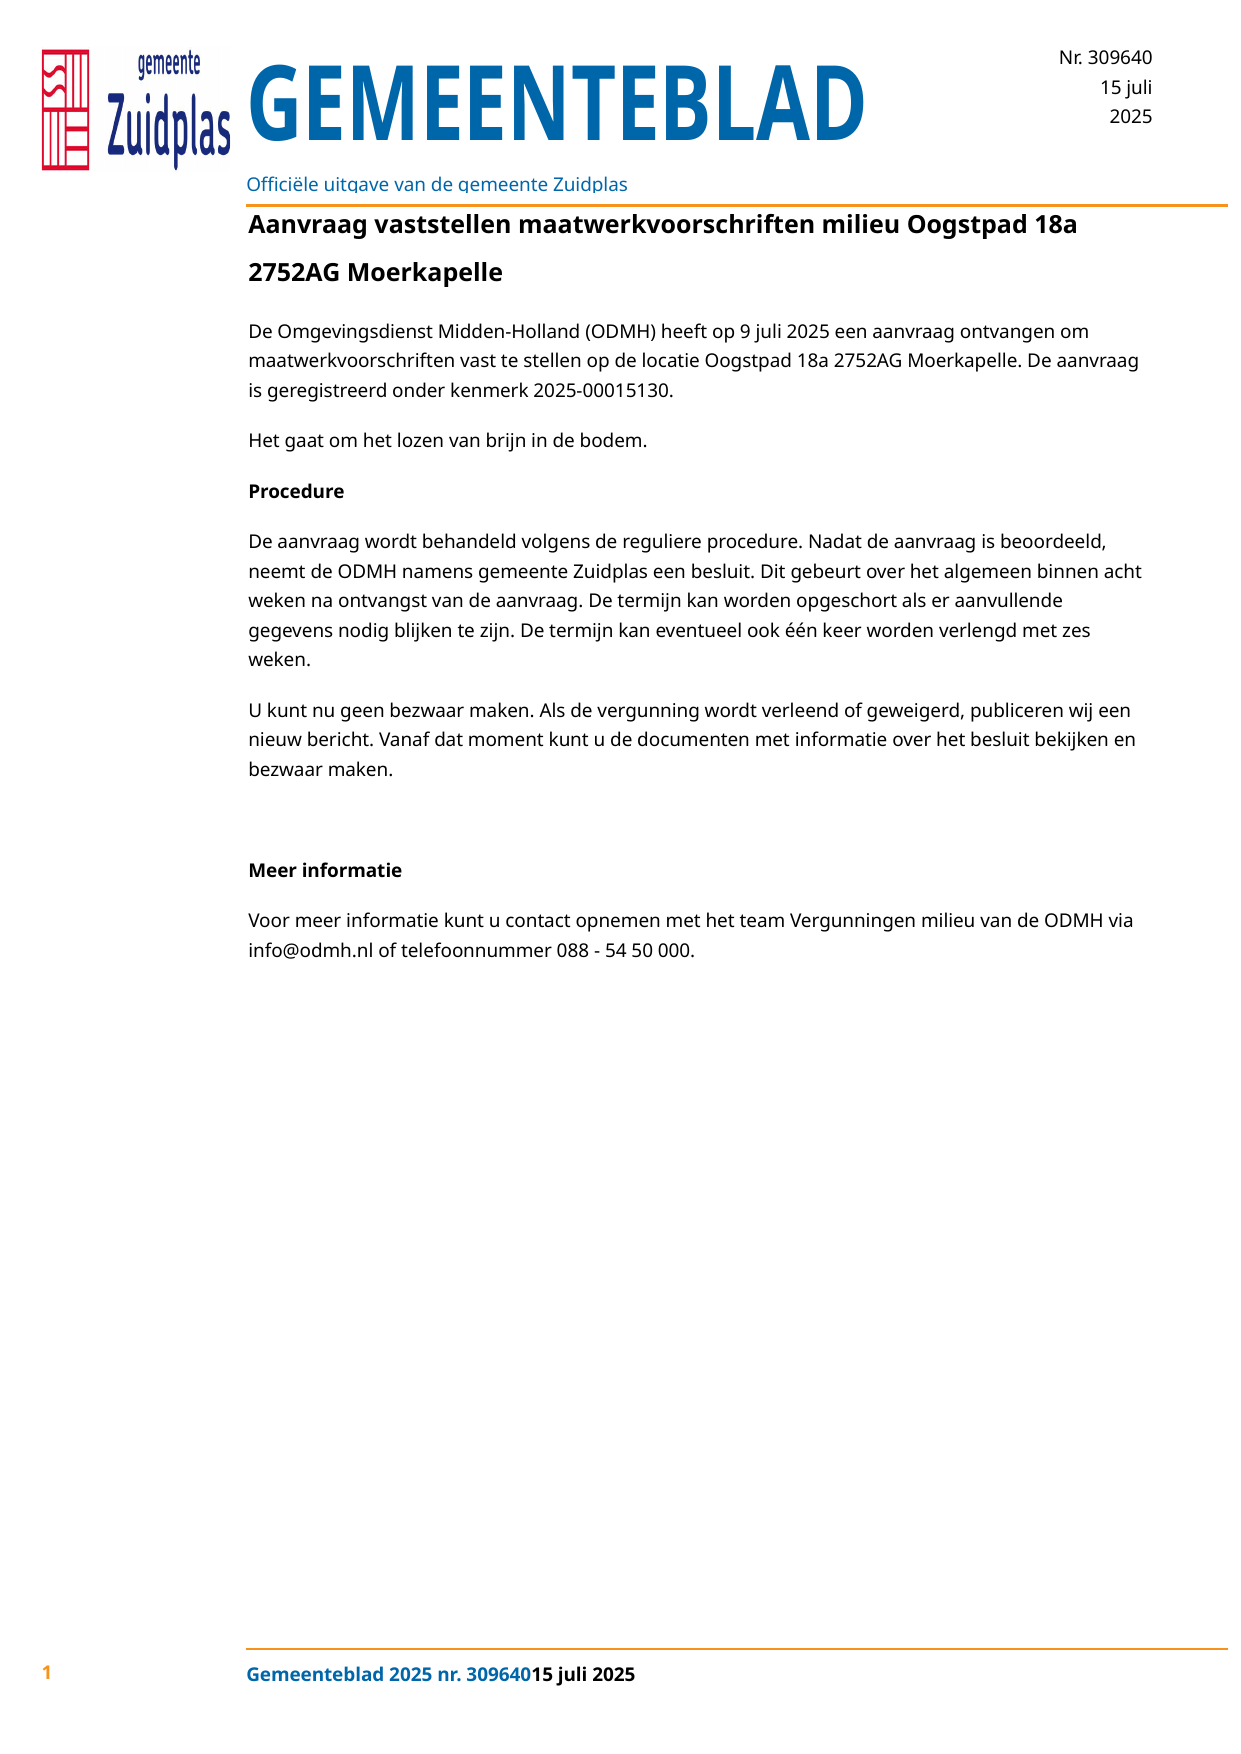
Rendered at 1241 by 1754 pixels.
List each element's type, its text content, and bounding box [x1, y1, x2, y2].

text Meer informatie [248, 857, 1152, 883]
text Voor meer informatie kunt u contact opnemen met het team Vergunningen milieu van de ODMH via info@odmh.nl of telefoonnummer 088 - 54 50 000. [248, 907, 1152, 963]
text Aanvraag vaststellen maatwerkvoorschriften milieu Oogstpad 18a 2752AG Moerkapelle [248, 207, 1152, 288]
picture [41, 47, 231, 172]
text De aanvraag wordt behandeld volgens de reguliere procedure. Nadat de aanvraag is beoordeeld, neemt de ODMH namens gemeente Zuidplas een besluit. Dit gebeurt over het algemeen binnen acht weken na ontvangst van de aanvraag. De termijn kan worden opgeschort als er aanvullende gegevens nodig blijken te zijn. De termijn kan eventueel ook één keer worden verlengd met zes weken. [248, 528, 1152, 672]
text De Omgevingsdienst Midden-Holland (ODMH) heeft op 9 juli 2025 een aanvraag ontvangen om maatwerkvoorschriften vast te stellen op de locatie Oogstpad 18a 2752AG Moerkapelle. De aanvraag is geregistreerd onder kenmerk 2025-00015130. [248, 318, 1152, 403]
text U kunt nu geen bezwaar maken. Als de vergunning wordt verleend of geweigerd, publiceren wij een nieuw bericht. Vanaf dat moment kunt u de documenten met informatie over het besluit bekijken en bezwaar maken. [248, 697, 1152, 782]
text Procedure [248, 478, 1152, 504]
text Het gaat om het lozen van brijn in de bodem. [248, 427, 1152, 453]
